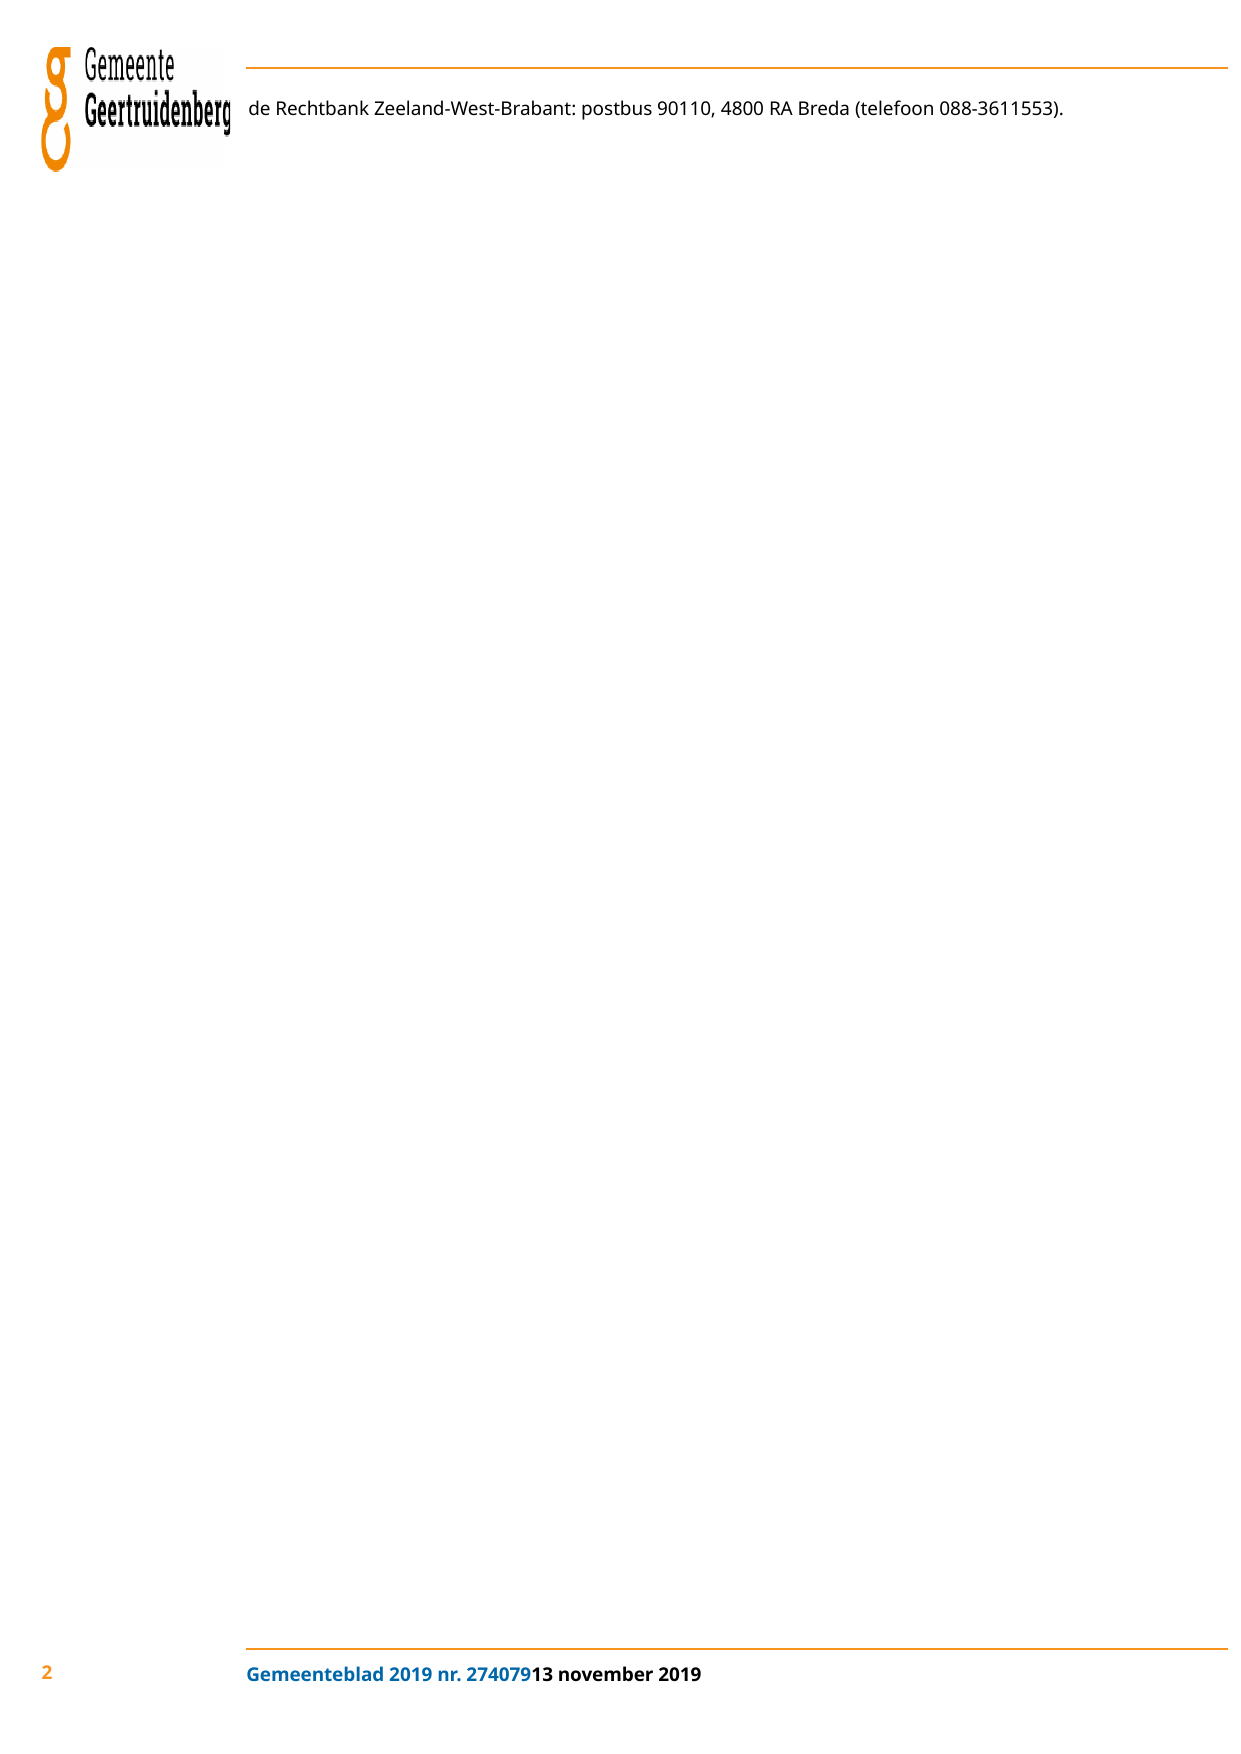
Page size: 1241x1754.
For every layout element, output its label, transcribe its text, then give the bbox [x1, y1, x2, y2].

picture [41, 47, 231, 172]
text de Rechtbank Zeeland-West-Brabant: postbus 90110, 4800 RA Breda (telefoon 088-3611553). [248, 95, 1152, 121]
